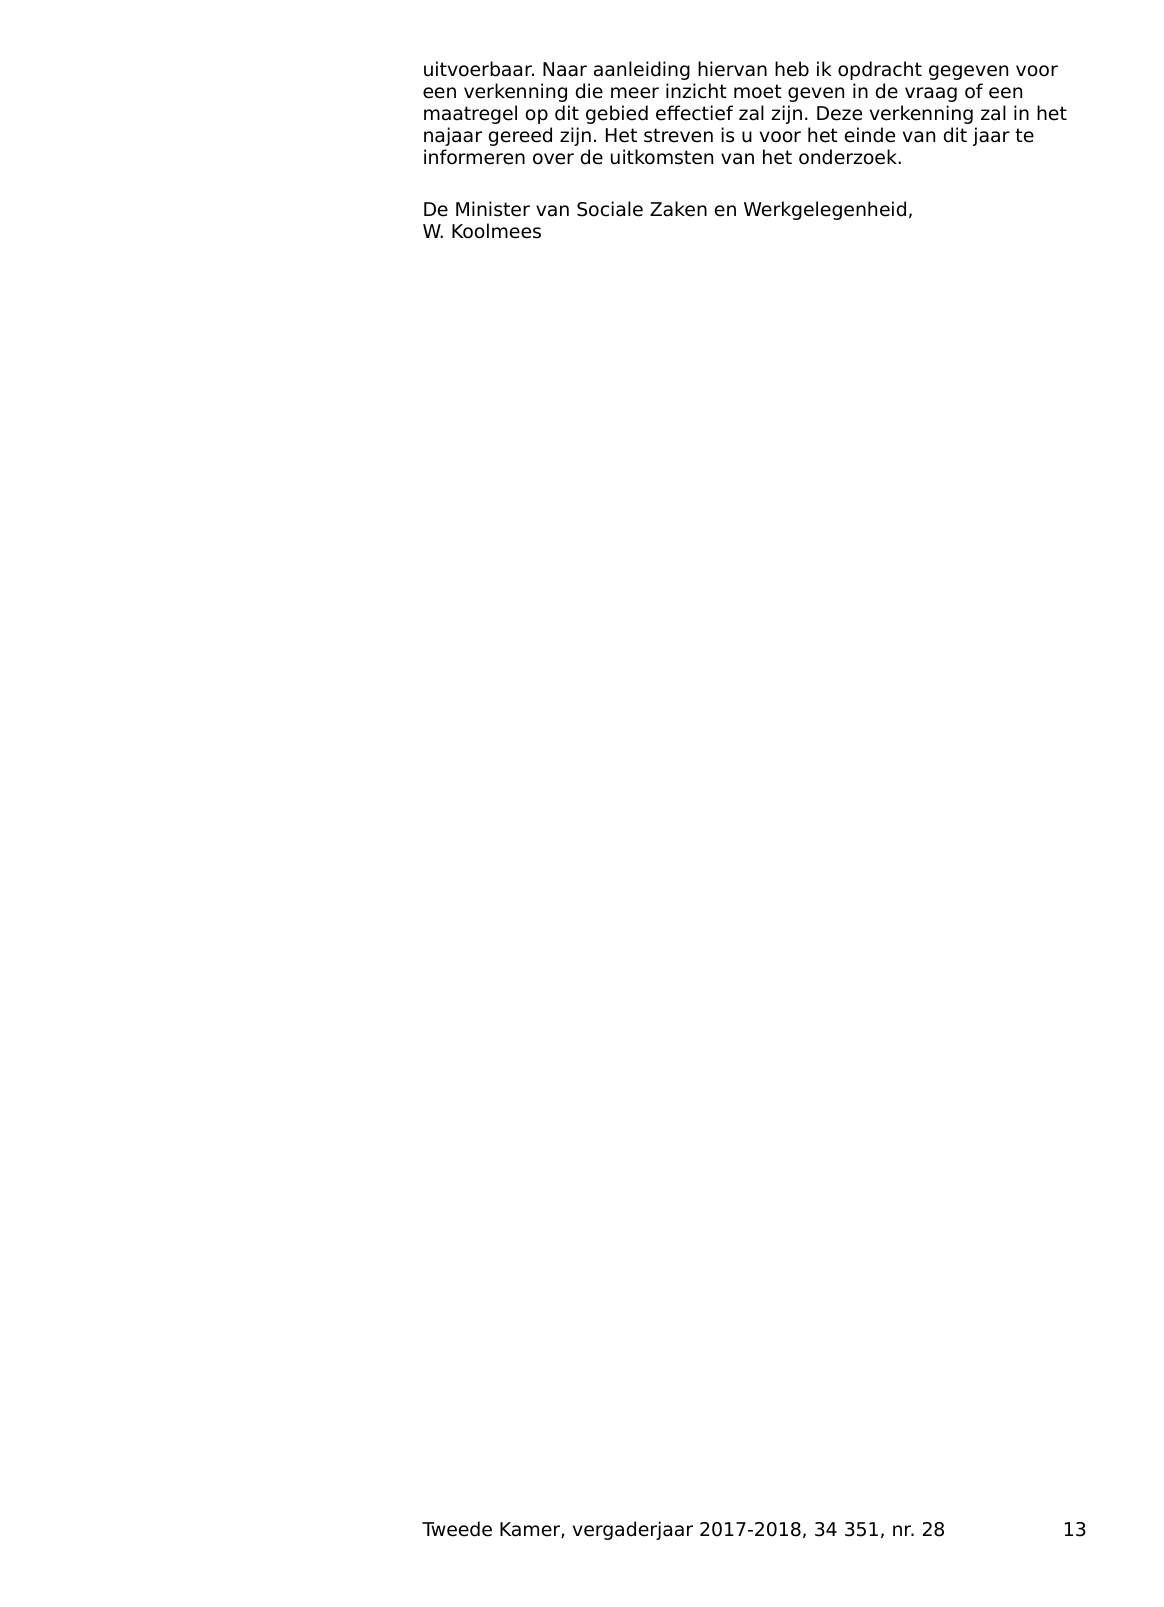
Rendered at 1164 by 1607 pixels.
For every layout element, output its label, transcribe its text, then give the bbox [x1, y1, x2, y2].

text uitvoerbaar. Naar aanleiding hiervan heb ik opdracht gegeven voor een verkenning die meer inzicht moet geven in de vraag of een maatregel op dit gebied effectief zal zijn. Deze verkenning zal in het najaar gereed zijn. Het streven is u voor het einde van dit jaar te informeren over de uitkomsten van het onderzoek. [422, 59, 1087, 169]
text De Minister van Sociale Zaken en Werkgelegenheid, W. Koolmees [422, 199, 1087, 243]
